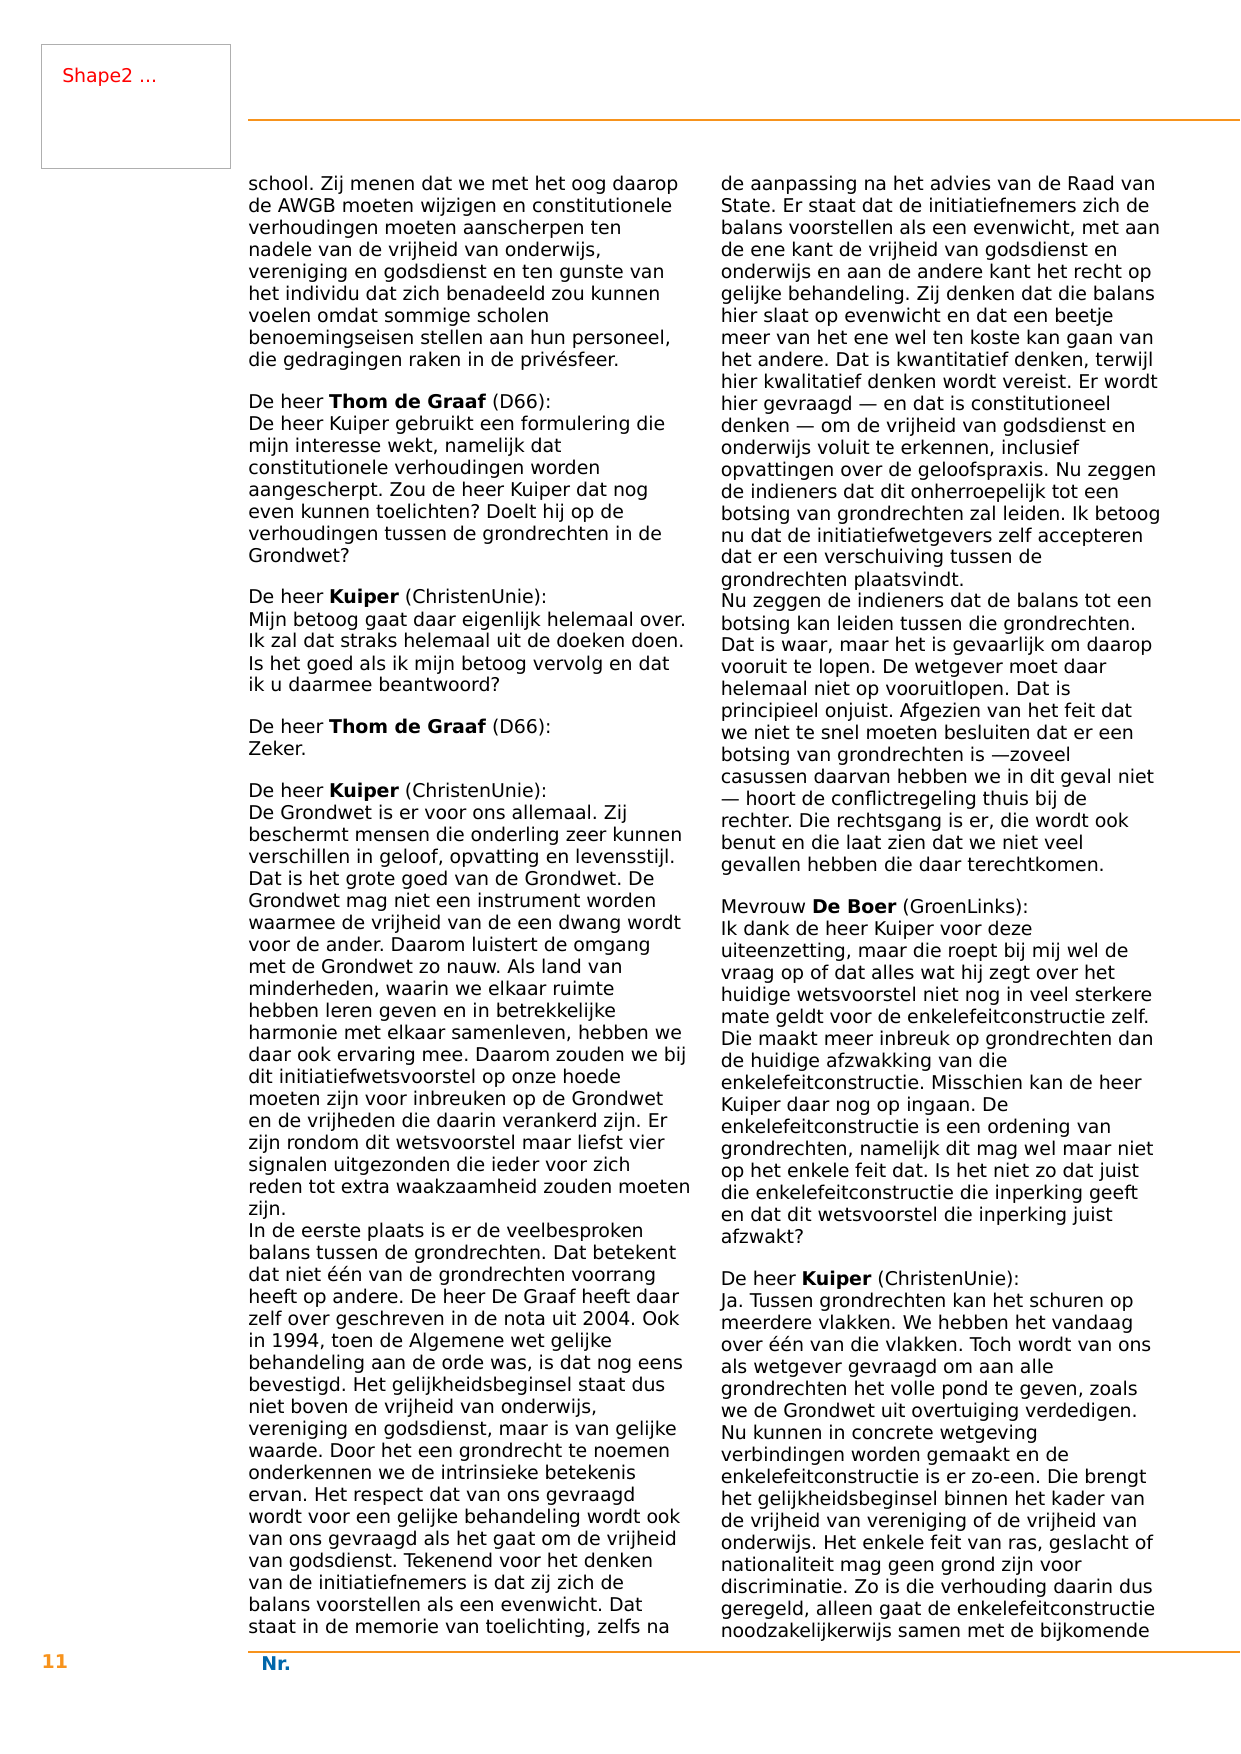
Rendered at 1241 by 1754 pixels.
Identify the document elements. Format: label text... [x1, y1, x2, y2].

text Ik dank de heer Kuiper voor deze uiteenzetting, maar die roept bij mij wel de vraag op of dat alles wat hij zegt over het huidige wetsvoorstel niet nog in veel sterkere mate geldt voor de enkelefeitconstructie zelf. Die maakt meer inbreuk op grondrechten dan de huidige afzwakking van die enkelefeitconstructie. Misschien kan de heer Kuiper daar nog op ingaan. De enkelefeitconstructie is een ordening van grondrechten, namelijk dit mag wel maar niet op het enkele feit dat. Is het niet zo dat juist die enkelefeitconstructie die inperking geeft en dat dit wetsvoorstel die inperking juist afzwakt? [721, 918, 1163, 1248]
text De heer Kuiper (ChristenUnie): [248, 780, 691, 802]
text De heer Kuiper (ChristenUnie): [721, 1268, 1163, 1290]
text school. Zij menen dat we met het oog daarop de AWGB moeten wijzigen en constitutionele verhoudingen moeten aanscherpen ten nadele van de vrijheid van onderwijs, vereniging en godsdienst en ten gunste van het individu dat zich benadeeld zou kunnen voelen omdat sommige scholen benoemingseisen stellen aan hun personeel, die gedragingen raken in de privésfeer. [248, 173, 691, 371]
text De heer Thom de Graaf (D66): [248, 716, 691, 738]
text Mevrouw De Boer (GroenLinks): [721, 896, 1163, 918]
text De heer Thom de Graaf (D66): [248, 391, 691, 413]
text Mijn betoog gaat daar eigenlijk helemaal over. Ik zal dat straks helemaal uit de doeken doen. Is het goed als ik mijn betoog vervolg en dat ik u daarmee beantwoord? [248, 608, 691, 696]
text Nu zeggen de indieners dat de balans tot een botsing kan leiden tussen die grondrechten. Dat is waar, maar het is gevaarlijk om daarop vooruit te lopen. De wetgever moet daar helemaal niet op vooruitlopen. Dat is principieel onjuist. Afgezien van het feit dat we niet te snel moeten besluiten dat er een botsing van grondrechten is —zoveel casussen daarvan hebben we in dit geval niet — hoort de conflictregeling thuis bij de rechter. Die rechtsgang is er, die wordt ook benut en die laat zien dat we niet veel gevallen hebben die daar terechtkomen. [721, 590, 1163, 876]
text Ja. Tussen grondrechten kan het schuren op meerdere vlakken. We hebben het vandaag over één van die vlakken. Toch wordt van ons als wetgever gevraagd om aan alle grondrechten het volle pond te geven, zoals we de Grondwet uit overtuiging verdedigen. Nu kunnen in concrete wetgeving verbindingen worden gemaakt en de enkelefeitconstructie is er zo-een. Die brengt het gelijkheidsbeginsel binnen het kader van de vrijheid van vereniging of de vrijheid van onderwijs. Het enkele feit van ras, geslacht of nationaliteit mag geen grond zijn voor discriminatie. Zo is die verhouding daarin dus geregeld, alleen gaat de enkelefeitconstructie noodzakelijkerwijs samen met de bijkomende [721, 1290, 1163, 1641]
text De heer Kuiper gebruikt een formulering die mijn interesse wekt, namelijk dat constitutionele verhoudingen worden aangescherpt. Zou de heer Kuiper dat nog even kunnen toelichten? Doelt hij op de verhoudingen tussen de grondrechten in de Grondwet? [248, 413, 691, 566]
text Zeker. [248, 738, 691, 760]
text In de eerste plaats is er de veelbesproken balans tussen de grondrechten. Dat betekent dat niet één van de grondrechten voorrang heeft op andere. De heer De Graaf heeft daar zelf over geschreven in de nota uit 2004. Ook in 1994, toen de Algemene wet gelijke behandeling aan de orde was, is dat nog eens bevestigd. Het gelijkheidsbeginsel staat dus niet boven de vrijheid van onderwijs, vereniging en godsdienst, maar is van gelijke waarde. Door het een grondrecht te noemen onderkennen we de intrinsieke betekenis ervan. Het respect dat van ons gevraagd wordt voor een gelijke behandeling wordt ook van ons gevraagd als het gaat om de vrijheid van godsdienst. Tekenend voor het denken van de initiatiefnemers is dat zij zich de balans voorstellen als een evenwicht. Dat staat in de memorie van toelichting, zelfs na [248, 1220, 691, 1637]
text de aanpassing na het advies van de Raad van State. Er staat dat de initiatiefnemers zich de balans voorstellen als een evenwicht, met aan de ene kant de vrijheid van godsdienst en onderwijs en aan de andere kant het recht op gelijke behandeling. Zij denken dat die balans hier slaat op evenwicht en dat een beetje meer van het ene wel ten koste kan gaan van het andere. Dat is kwantitatief denken, terwijl hier kwalitatief denken wordt vereist. Er wordt hier gevraagd — en dat is constitutioneel denken — om de vrijheid van godsdienst en onderwijs voluit te erkennen, inclusief opvattingen over de geloofspraxis. Nu zeggen de indieners dat dit onherroepelijk tot een botsing van grondrechten zal leiden. Ik betoog nu dat de initiatiefwetgevers zelf accepteren dat er een verschuiving tussen de grondrechten plaatsvindt. [721, 173, 1163, 590]
text De Grondwet is er voor ons allemaal. Zij beschermt mensen die onderling zeer kunnen verschillen in geloof, opvatting en levensstijl. Dat is het grote goed van de Grondwet. De Grondwet mag niet een instrument worden waarmee de vrijheid van de een dwang wordt voor de ander. Daarom luistert de omgang met de Grondwet zo nauw. Als land van minderheden, waarin we elkaar ruimte hebben leren geven en in betrekkelijke harmonie met elkaar samenleven, hebben we daar ook ervaring mee. Daarom zouden we bij dit initiatiefwetsvoorstel op onze hoede moeten zijn voor inbreuken op de Grondwet en de vrijheden die daarin verankerd zijn. Er zijn rondom dit wetsvoorstel maar liefst vier signalen uitgezonden die ieder voor zich reden tot extra waakzaamheid zouden moeten zijn. [248, 802, 691, 1220]
text De heer Kuiper (ChristenUnie): [248, 586, 691, 608]
